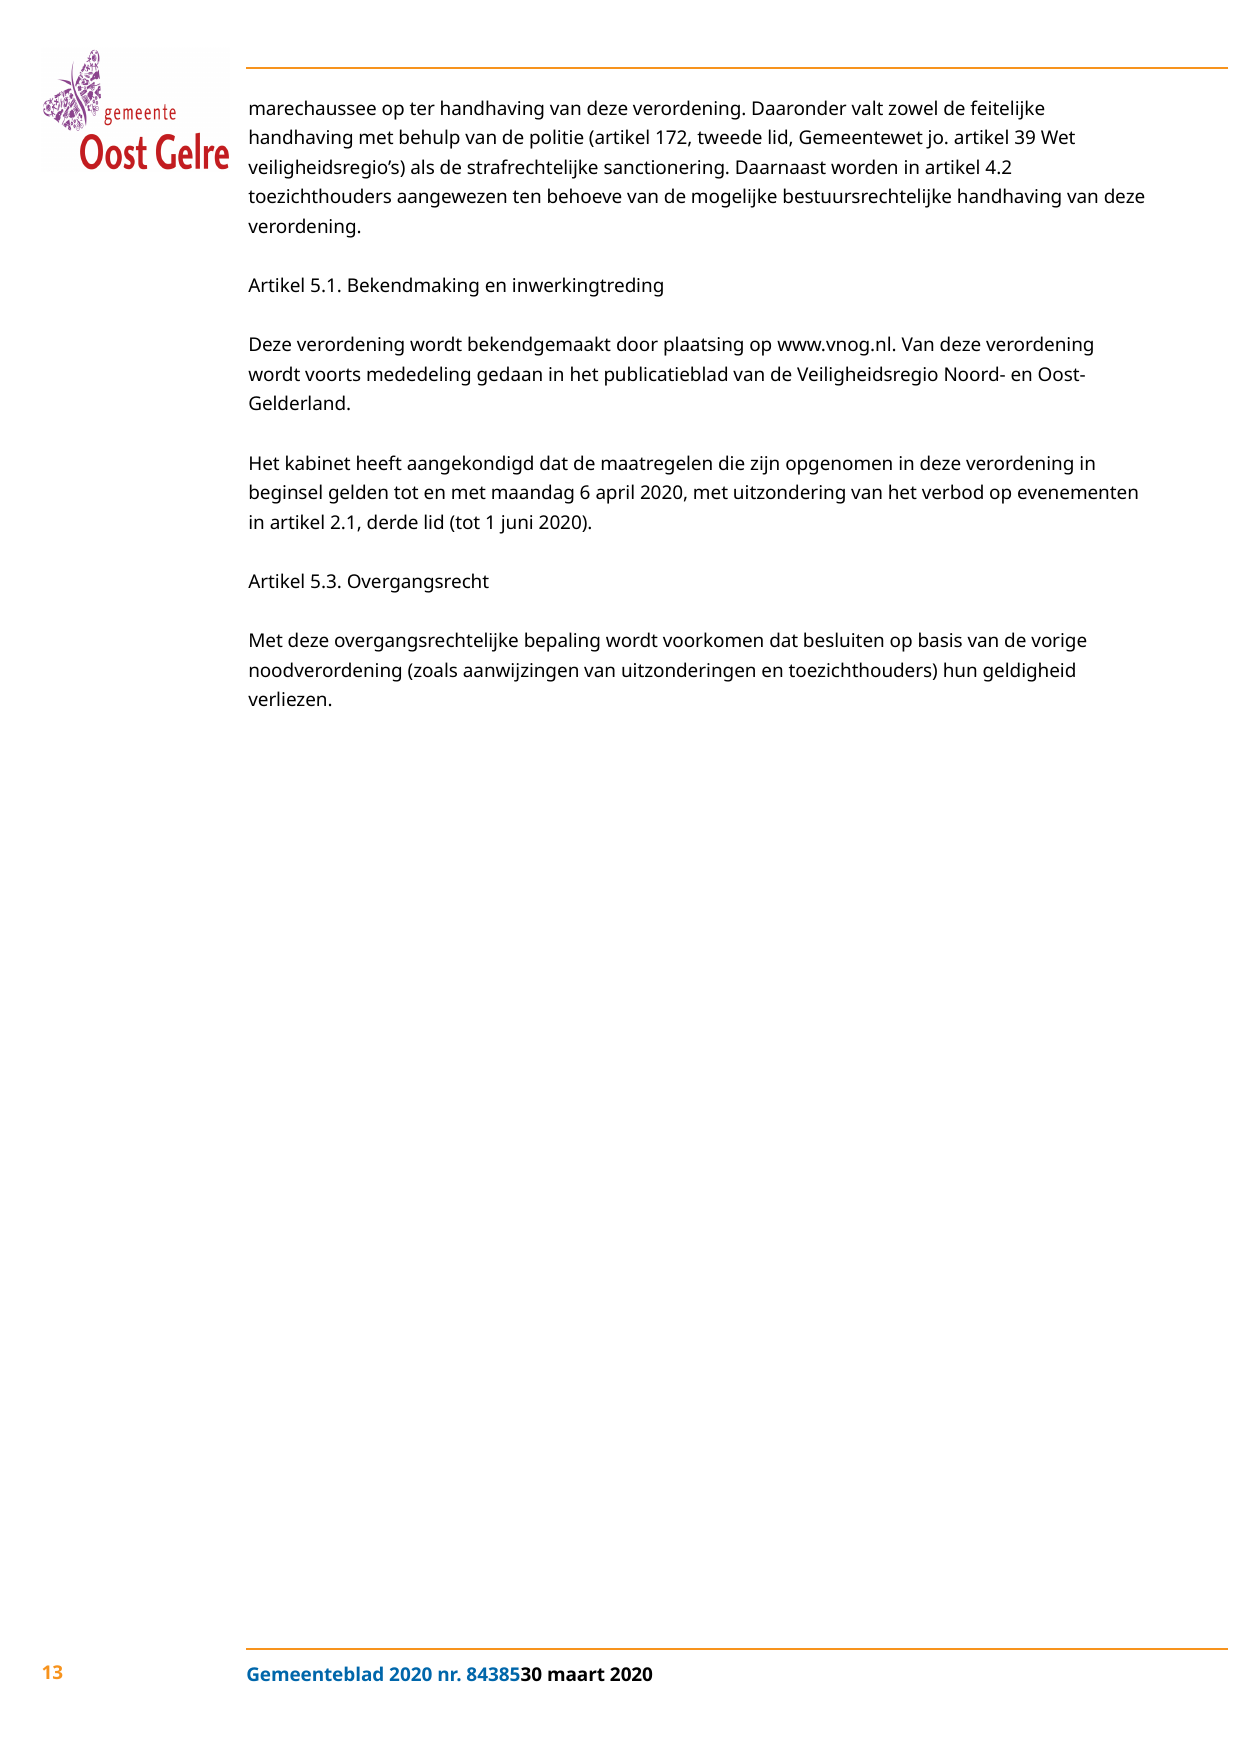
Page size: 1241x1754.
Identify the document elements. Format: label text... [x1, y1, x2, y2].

text Artikel 5.1. Bekendmaking en inwerkingtreding [248, 272, 1152, 298]
text Met deze overgangsrechtelijke bepaling wordt voorkomen dat besluiten op basis van de vorige noodverordening (zoals aanwijzingen van uitzonderingen en toezichthouders) hun geldigheid verliezen. [248, 627, 1152, 712]
text Het kabinet heeft aangekondigd dat de maatregelen die zijn opgenomen in deze verordening in beginsel gelden tot en met maandag 6 april 2020, met uitzondering van het verbod op evenementen in artikel 2.1, derde lid (tot 1 juni 2020). [248, 450, 1152, 535]
text Deze verordening wordt bekendgemaakt door plaatsing op www.vnog.nl. Van deze verordening wordt voorts mededeling gedaan in het publicatieblad van de Veiligheidsregio Noord- en Oost-Gelderland. [248, 331, 1152, 416]
text marechaussee op ter handhaving van deze verordening. Daaronder valt zowel de feitelijke handhaving met behulp van de politie (artikel 172, tweede lid, Gemeentewet jo. artikel 39 Wet veiligheidsregio’s) als de strafrechtelijke sanctionering. Daarnaast worden in artikel 4.2 toezichthouders aangewezen ten behoeve van de mogelijke bestuursrechtelijke handhaving van deze verordening. [248, 95, 1152, 239]
text Artikel 5.3. Overgangsrecht [248, 568, 1152, 594]
picture [41, 47, 231, 172]
